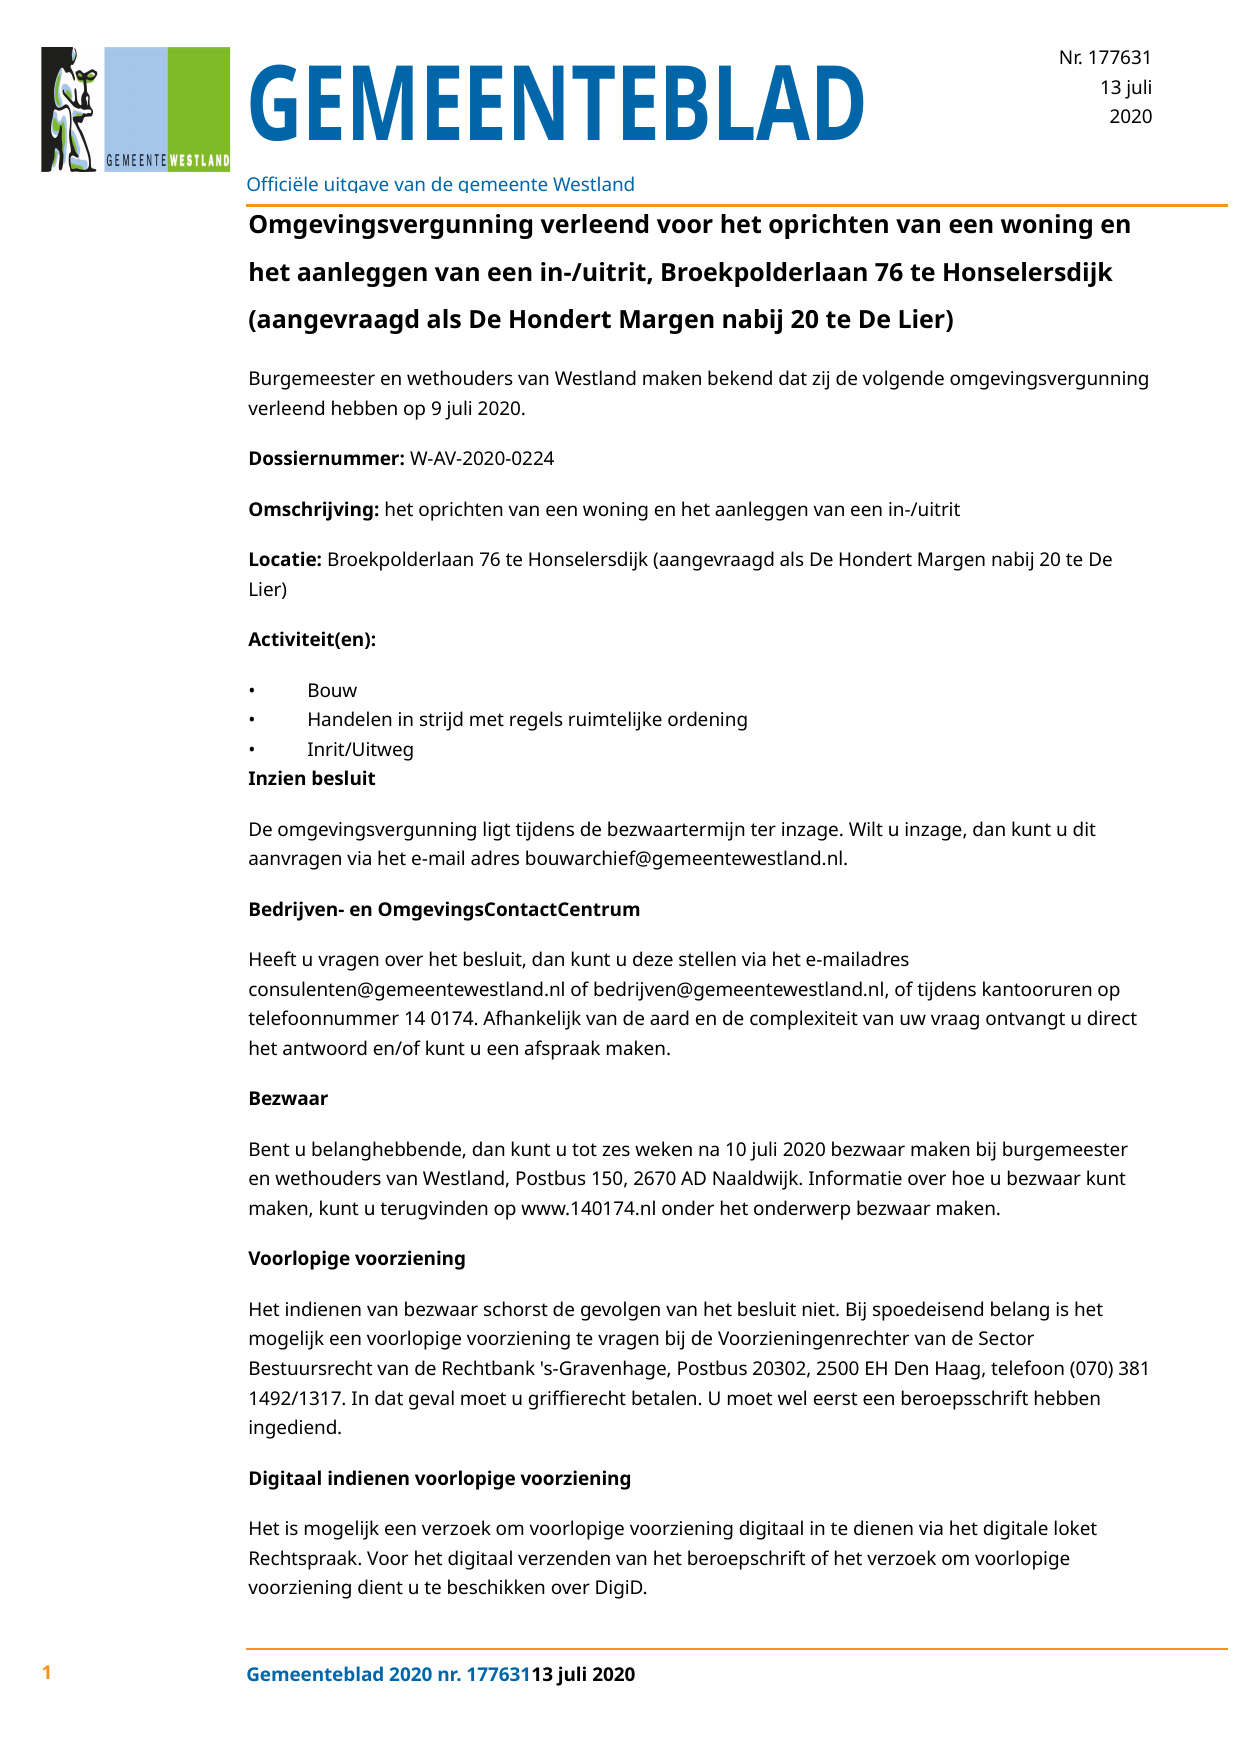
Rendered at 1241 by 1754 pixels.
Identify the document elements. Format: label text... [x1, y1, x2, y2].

text Bezwaar [248, 1086, 1152, 1111]
text Burgemeester en wethouders van Westland maken bekend dat zij de volgende omgevingsvergunning verleend hebben op 9 juli 2020. [248, 366, 1152, 421]
text Het is mogelijk een verzoek om voorlopige voorziening digitaal in te dienen via het digitale loket Rechtspraak. Voor het digitaal verzenden van het beroepschrift of het verzoek om voorlopige voorziening dient u te beschikken over DigiD. [248, 1515, 1152, 1600]
text Omgevingsvergunning verleend voor het oprichten van een woning en het aanleggen van een in-/uitrit, Broekpolderlaan 76 te Honselersdijk (aangevraagd als De Hondert Margen nabij 20 te De Lier) [248, 207, 1152, 336]
text Locatie: Broekpolderlaan 76 te Honselersdijk (aangevraagd als De Hondert Margen nabij 20 te De Lier) [248, 546, 1152, 602]
text Activiteit(en): [248, 626, 1152, 652]
text Dossiernummer: W-AV-2020-0224 [248, 446, 1152, 471]
text Omschrijving: het oprichten van een woning en het aanleggen van een in-/uitrit [248, 496, 1152, 522]
text Digitaal indienen voorlopige voorziening [248, 1465, 1152, 1490]
list Handelen in strijd met regels ruimtelijke ordening [248, 706, 1152, 732]
picture [41, 47, 231, 172]
text De omgevingsvergunning ligt tijdens de bezwaartermijn ter inzage. Wilt u inzage, dan kunt u dit aanvragen via het e-mail adres bouwarchief@gemeentewestland.nl. [248, 816, 1152, 871]
list Bouw [248, 677, 1152, 702]
text Heeft u vragen over het besluit, dan kunt u deze stellen via het e-mailadres consulenten@gemeentewestland.nl of bedrijven@gemeentewestland.nl, of tijdens kantooruren op telefoonnummer 14 0174. Afhankelijk van de aard en de complexiteit van uw vraag ontvangt u direct het antwoord en/of kunt u een afspraak maken. [248, 946, 1152, 1061]
list Inrit/Uitweg [248, 736, 1152, 762]
text Bedrijven- en OmgevingsContactCentrum [248, 896, 1152, 922]
text Voorlopige voorziening [248, 1246, 1152, 1271]
text Het indienen van bezwaar schorst de gevolgen van het besluit niet. Bij spoedeisend belang is het mogelijk een voorlopige voorziening te vragen bij de Voorzieningenrechter van de Sector Bestuursrecht van de Rechtbank 's-Gravenhage, Postbus 20302, 2500 EH Den Haag, telefoon (070) 381 1492/1317. In dat geval moet u griffierecht betalen. U moet wel eerst een beroepsschrift hebben ingediend. [248, 1296, 1152, 1440]
text Inzien besluit [248, 766, 1152, 791]
text Bent u belanghebbende, dan kunt u tot zes weken na 10 juli 2020 bezwaar maken bij burgemeester en wethouders van Westland, Postbus 150, 2670 AD Naaldwijk. Informatie over hoe u bezwaar kunt maken, kunt u terugvinden op www.140174.nl onder het onderwerp bezwaar maken. [248, 1136, 1152, 1221]
